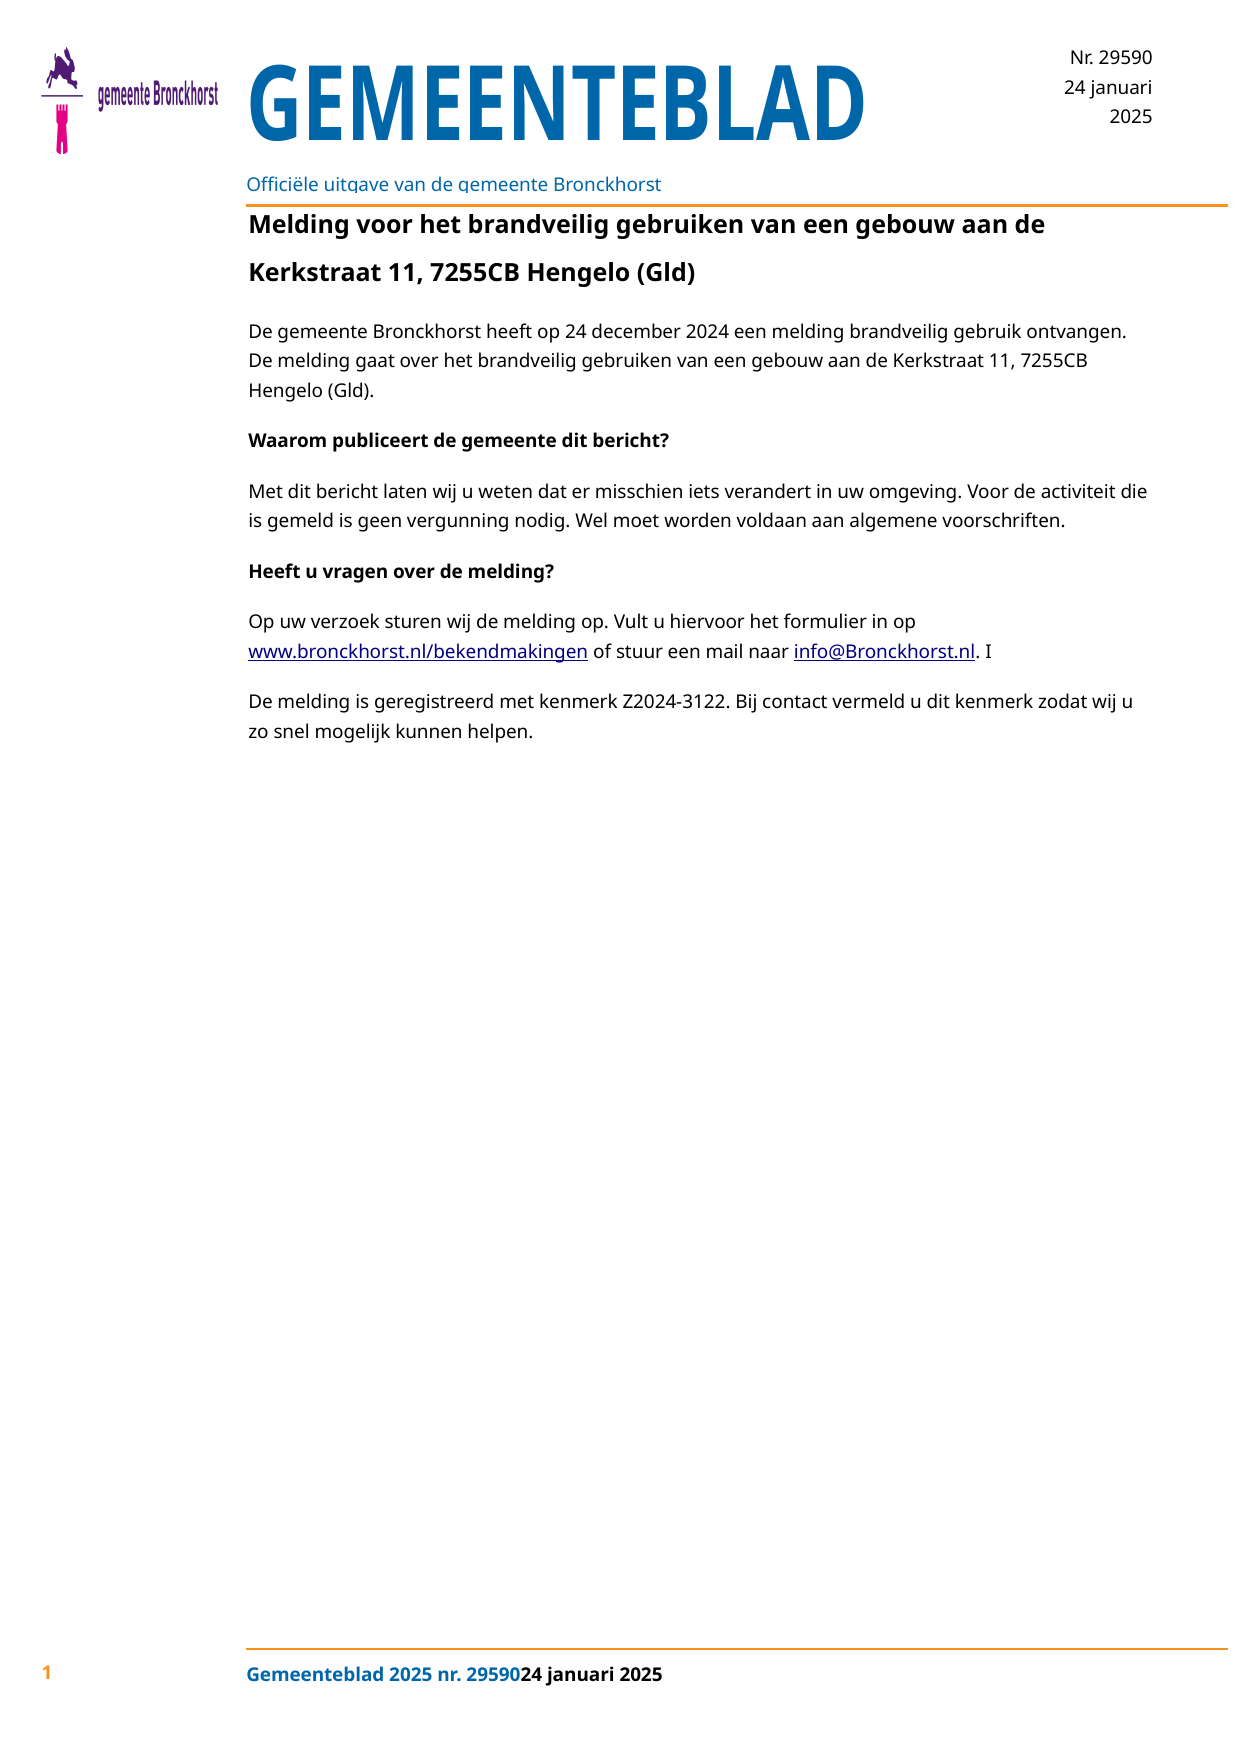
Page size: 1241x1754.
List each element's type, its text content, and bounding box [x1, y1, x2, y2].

text Met dit bericht laten wij u weten dat er misschien iets verandert in uw omgeving. Voor de activiteit die is gemeld is geen vergunning nodig. Wel moet worden voldaan aan algemene voorschriften. [248, 478, 1152, 533]
text De melding is geregistreerd met kenmerk Z2024-3122. Bij contact vermeld u dit kenmerk zodat wij u zo snel mogelijk kunnen helpen. [248, 688, 1152, 744]
picture [41, 47, 231, 172]
text Melding voor het brandveilig gebruiken van een gebouw aan de Kerkstraat 11, 7255CB Hengelo (Gld) [248, 207, 1152, 288]
text Heeft u vragen over de melding? [248, 558, 1152, 584]
text Waarom publiceert de gemeente dit bericht? [248, 427, 1152, 453]
text De gemeente Bronckhorst heeft op 24 december 2024 een melding brandveilig gebruik ontvangen. De melding gaat over het brandveilig gebruiken van een gebouw aan de Kerkstraat 11, 7255CB Hengelo (Gld). [248, 318, 1152, 403]
text Op uw verzoek sturen wij de melding op. Vult u hiervoor het formulier in op www.bronckhorst.nl/bekendmakingen of stuur een mail naar info@Bronckhorst.nl. I [248, 608, 1152, 664]
